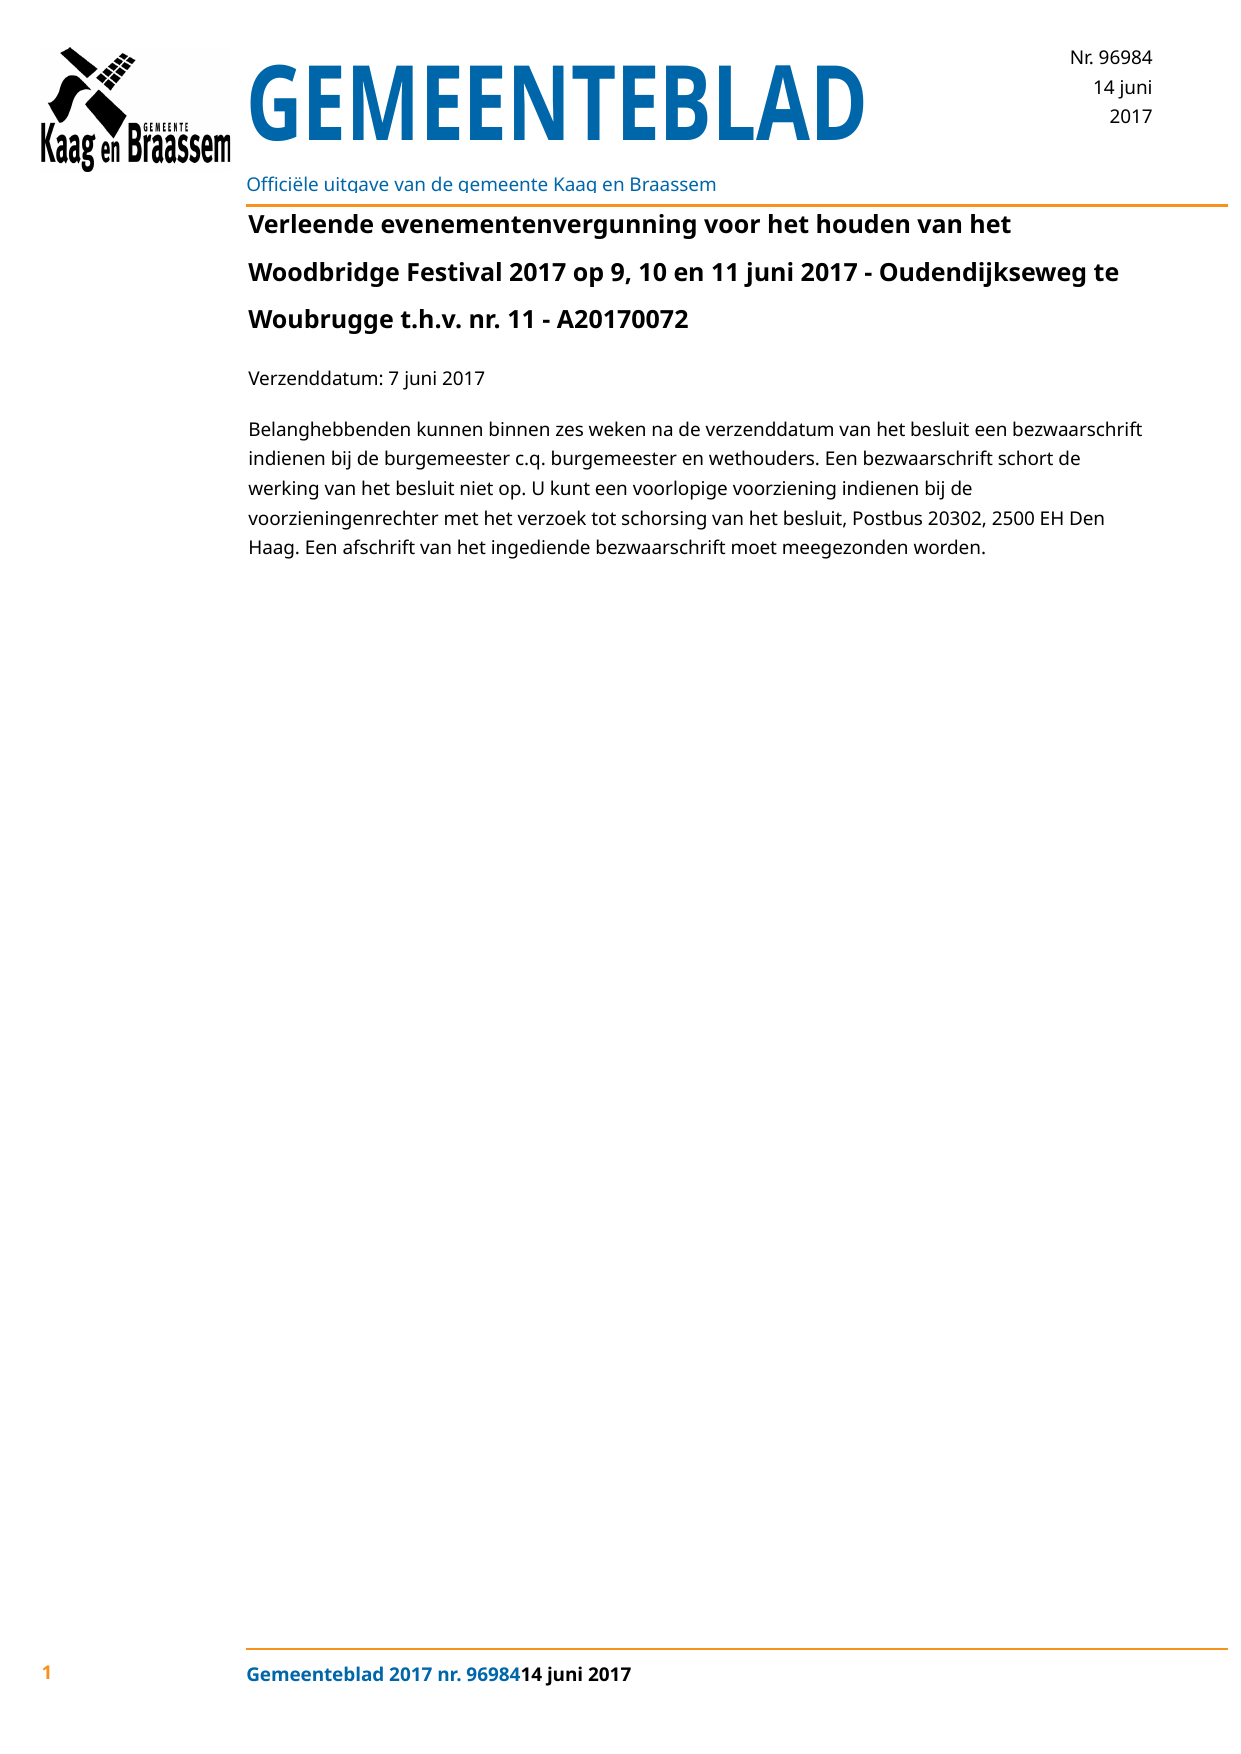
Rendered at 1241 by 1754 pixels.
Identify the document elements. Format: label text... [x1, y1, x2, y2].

picture [41, 47, 231, 172]
text Verleende evenementenvergunning voor het houden van het Woodbridge Festival 2017 op 9, 10 en 11 juni 2017 - Oudendijkseweg te Woubrugge t.h.v. nr. 11 - A20170072 [248, 207, 1152, 336]
text Verzenddatum: 7 juni 2017 [248, 366, 1152, 391]
text Belanghebbenden kunnen binnen zes weken na de verzenddatum van het besluit een bezwaarschrift indienen bij de burgemeester c.q. burgemeester en wethouders. Een bezwaarschrift schort de werking van het besluit niet op. U kunt een voorlopige voorziening indienen bij de voorzieningenrechter met het verzoek tot schorsing van het besluit, Postbus 20302, 2500 EH Den Haag. Een afschrift van het ingediende bezwaarschrift moet meegezonden worden. [248, 416, 1152, 560]
